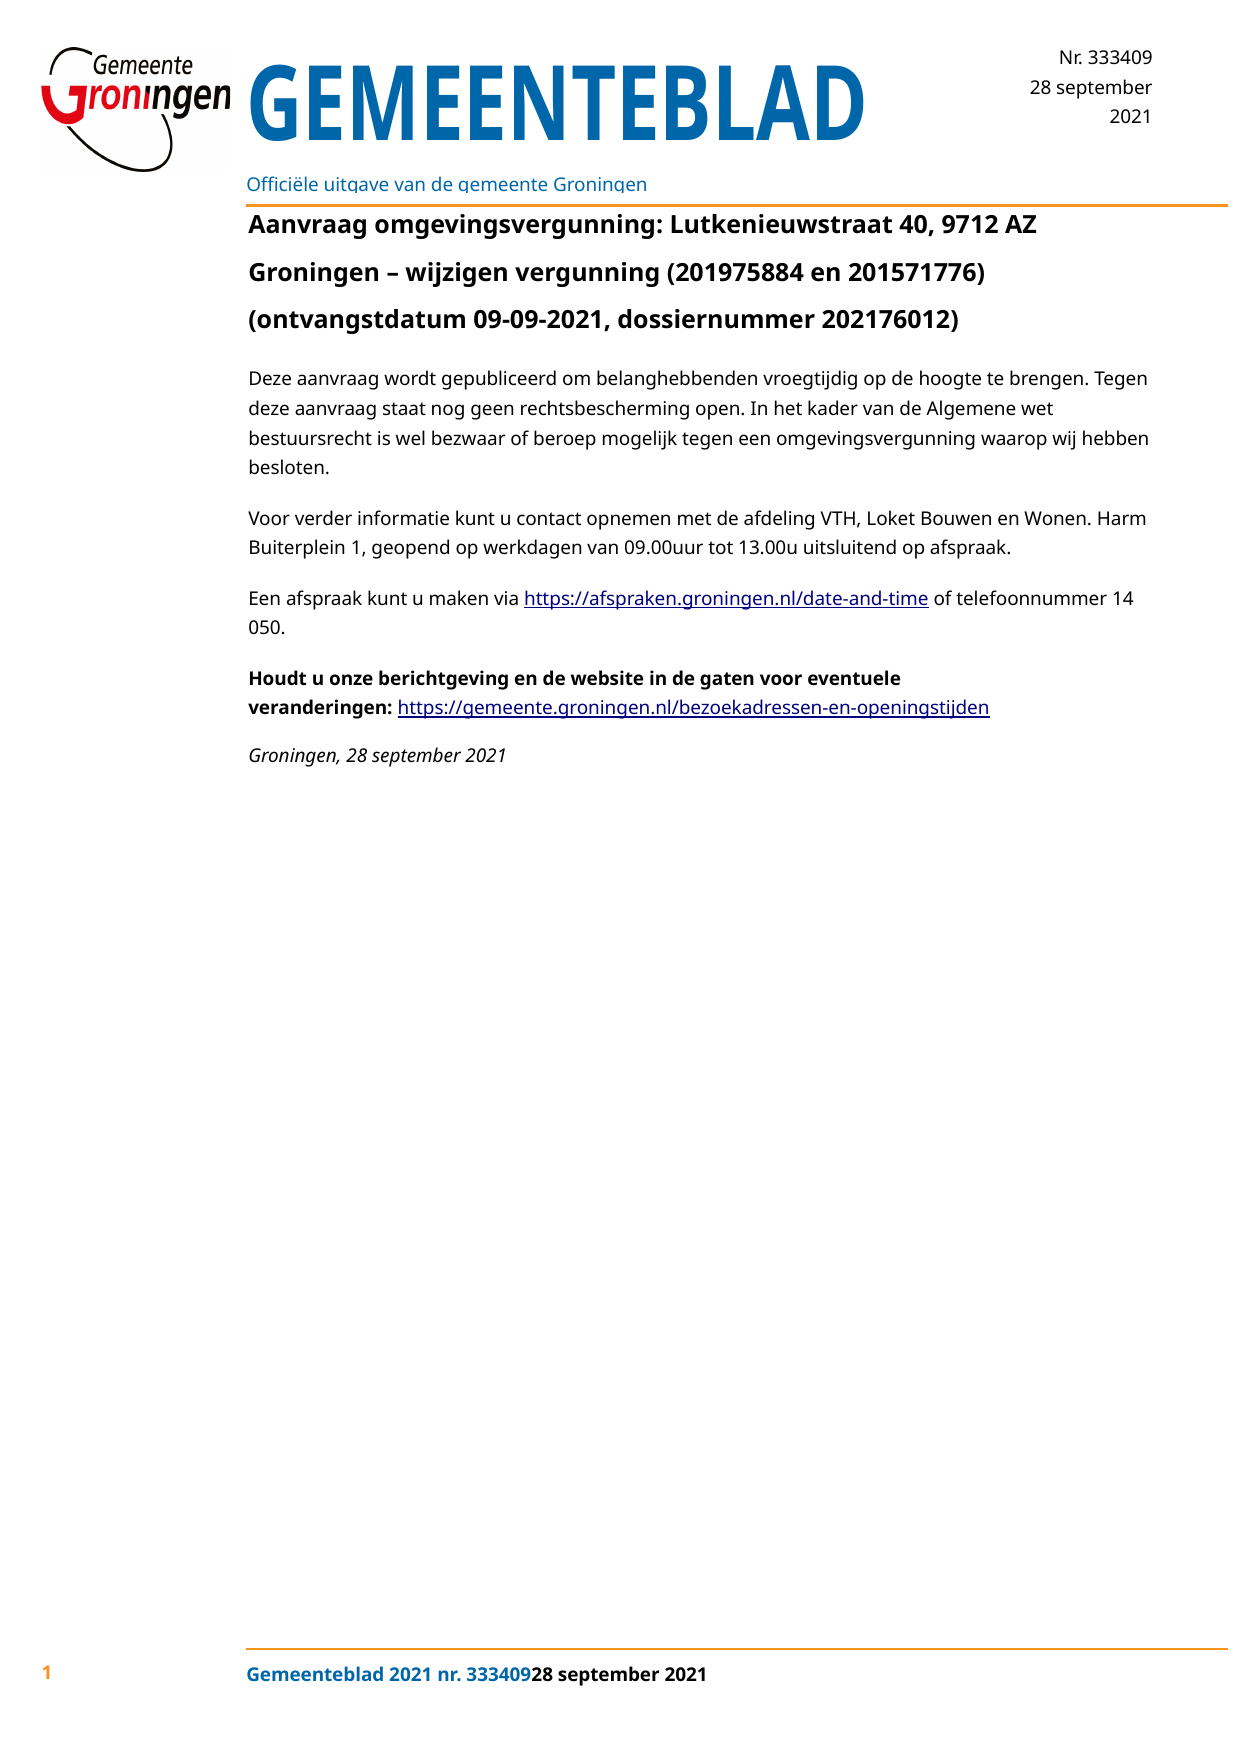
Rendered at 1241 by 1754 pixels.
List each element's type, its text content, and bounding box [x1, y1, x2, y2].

text Houdt u onze berichtgeving en de website in de gaten voor eventuele veranderingen: https://gemeente.groningen.nl/bezoekadressen-en-openingstijden [248, 665, 1152, 720]
picture [41, 47, 231, 172]
text Groningen, 28 september 2021 [248, 742, 1152, 768]
text Een afspraak kunt u maken via https://afspraken.groningen.nl/date-and-time of telefoonnummer 14 050. [248, 585, 1152, 640]
text Aanvraag omgevingsvergunning: Lutkenieuwstraat 40, 9712 AZ Groningen – wijzigen vergunning (201975884 en 201571776) (ontvangstdatum 09-09-2021, dossiernummer 202176012) [248, 207, 1152, 336]
text Deze aanvraag wordt gepubliceerd om belanghebbenden vroegtijdig op de hoogte te brengen. Tegen deze aanvraag staat nog geen rechtsbescherming open. In het kader van de Algemene wet bestuursrecht is wel bezwaar of beroep mogelijk tegen een omgevingsvergunning waarop wij hebben besloten. [248, 366, 1152, 480]
text Voor verder informatie kunt u contact opnemen met de afdeling VTH, Loket Bouwen en Wonen. Harm Buiterplein 1, geopend op werkdagen van 09.00uur tot 13.00u uitsluitend op afspraak. [248, 505, 1152, 560]
